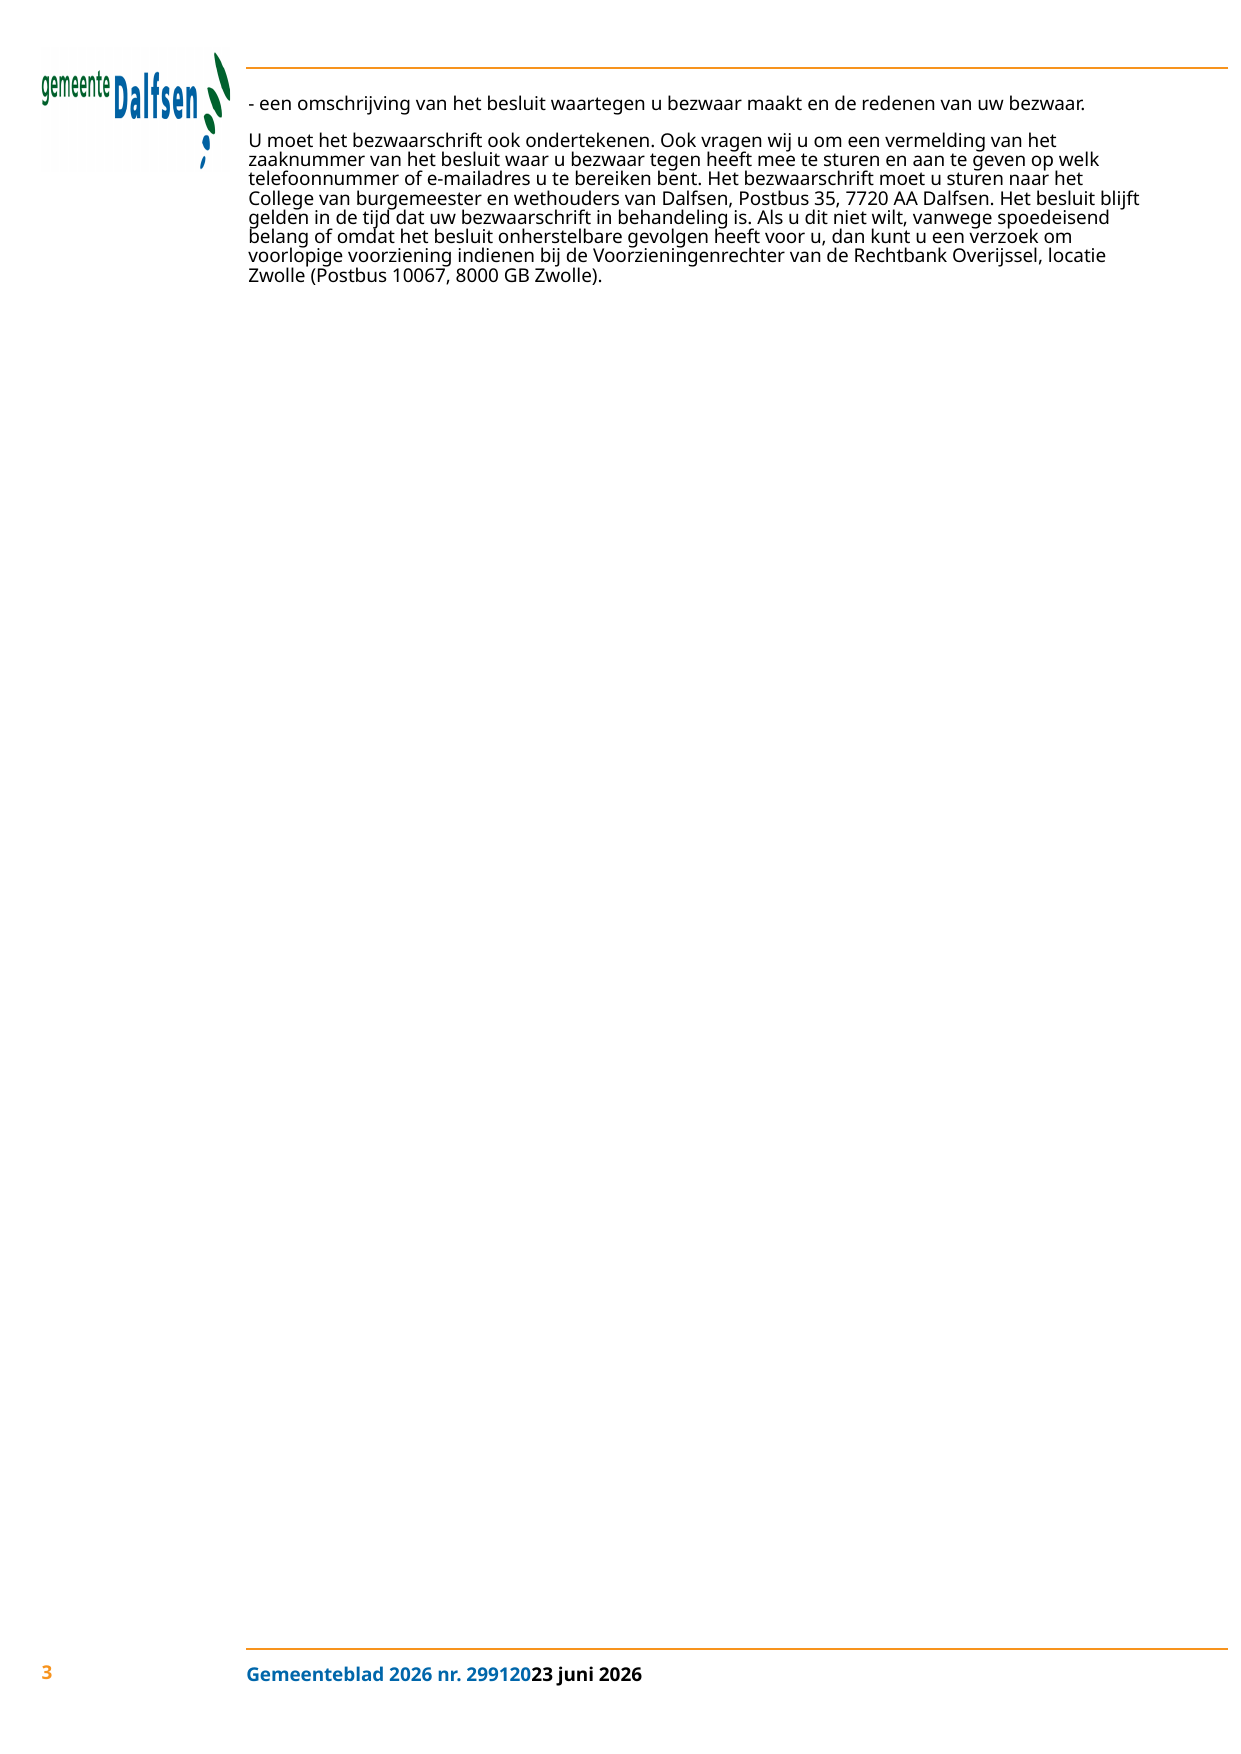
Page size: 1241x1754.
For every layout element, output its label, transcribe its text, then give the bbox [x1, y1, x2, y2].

text - een omschrijving van het besluit waartegen u bezwaar maakt en de redenen van uw bezwaar. [248, 95, 1152, 114]
picture [41, 47, 231, 172]
text U moet het bezwaarschrift ook ondertekenen. Ook vragen wij u om een vermelding van het zaaknummer van het besluit waar u bezwaar tegen heeft mee te sturen en aan te geven op welk telefoonnummer of e-mailadres u te bereiken bent. Het bezwaarschrift moet u sturen naar het College van burgemeester en wethouders van Dalfsen, Postbus 35, 7720 AA Dalfsen. Het besluit blijft gelden in de tijd dat uw bezwaarschrift in behandeling is. Als u dit niet wilt, vanwege spoedeisend belang of omdat het besluit onherstelbare gevolgen heeft voor u, dan kunt u een verzoek om voorlopige voorziening indienen bij de Voorzieningenrechter van de Rechtbank Overijssel, locatie Zwolle (Postbus 10067, 8000 GB Zwolle). [248, 132, 1152, 286]
